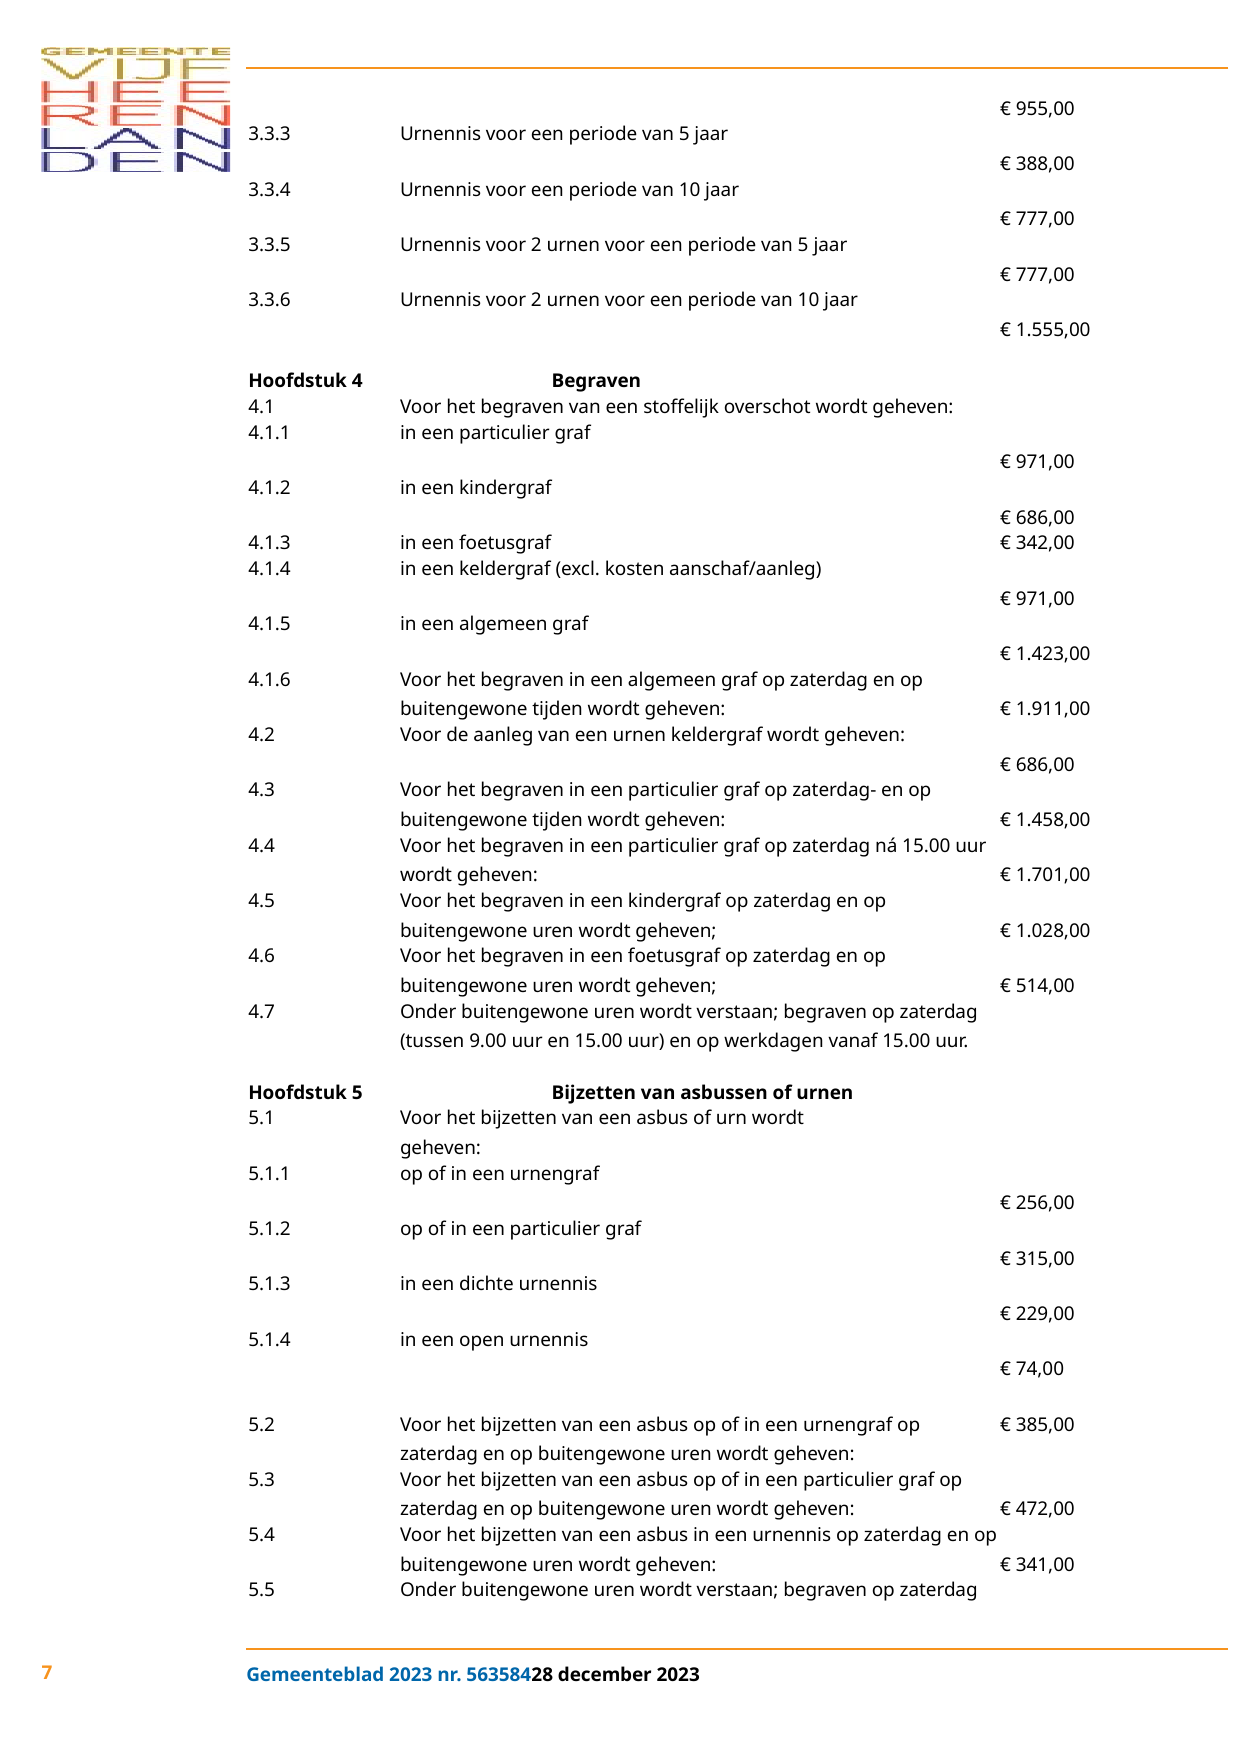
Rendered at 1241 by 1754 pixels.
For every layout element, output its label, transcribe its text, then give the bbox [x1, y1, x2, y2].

table_cell € 256,00 [1000, 1160, 1152, 1215]
table_cell 5.1.1 [248, 1160, 400, 1215]
table_cell € 514,00 [1000, 943, 1152, 998]
picture [41, 47, 231, 172]
table_cell [848, 342, 1000, 367]
table_cell Bijzetten van asbussen of urnen [551, 1079, 1152, 1104]
table_cell 3.3.4 [248, 176, 400, 231]
table_cell Hoofdstuk 4 [248, 368, 551, 393]
table_cell Voor het bijzetten van een asbus op of in een particulier graf op zaterdag en op buitengewone uren wordt geheven: [400, 1466, 1000, 1521]
table_cell [1000, 998, 1152, 1053]
table_cell 4.3 [248, 777, 400, 832]
table_cell Begraven [551, 368, 1152, 393]
table_cell € 341,00 [1000, 1521, 1152, 1577]
table_cell € 777,00 [1000, 231, 1152, 286]
table_cell [848, 1053, 1000, 1079]
table_cell [848, 530, 1000, 555]
table_cell € 315,00 [1000, 1215, 1152, 1271]
table_cell [848, 1215, 1000, 1271]
table_cell € 1.701,00 [1000, 832, 1152, 887]
table_cell 4.5 [248, 887, 400, 942]
table_cell 4.1.4 [248, 555, 400, 611]
table_cell [1000, 1105, 1152, 1160]
table_cell 4.7 [248, 998, 400, 1053]
table_cell [400, 1053, 848, 1079]
table_cell Onder buitengewone uren wordt verstaan; begraven op zaterdag [400, 1577, 1000, 1602]
table_cell [848, 1326, 1000, 1381]
table_cell 5.1 [248, 1105, 400, 1160]
table_cell 4.2 [248, 721, 400, 777]
table_cell Voor het begraven van een stoffelijk overschot wordt geheven: [400, 393, 1000, 419]
table_cell € 342,00 [1000, 530, 1152, 555]
table_cell in een open urnennis [400, 1326, 848, 1381]
table_cell 5.1.4 [248, 1326, 400, 1381]
table_cell Voor de aanleg van een urnen keldergraf wordt geheven: [400, 721, 1000, 777]
table_cell Urnennis voor een periode van 5 jaar [400, 121, 848, 176]
table_cell Voor het begraven in een foetusgraf op zaterdag en op buitengewone uren wordt geheven; [400, 943, 1000, 998]
table_cell € 955,00 [1000, 95, 1152, 121]
table_cell Urnennis voor 2 urnen voor een periode van 10 jaar [400, 286, 1000, 342]
table_cell [848, 474, 1000, 529]
table_cell [848, 231, 1000, 286]
table_cell € 385,00 [1000, 1381, 1152, 1466]
table_cell 5.1.3 [248, 1271, 400, 1326]
table_cell € 472,00 [1000, 1466, 1152, 1521]
table_cell € 388,00 [1000, 121, 1152, 176]
table_cell [1000, 342, 1152, 367]
table_cell [248, 95, 400, 121]
table_cell € 1.028,00 [1000, 887, 1152, 942]
table_cell 3.3.6 [248, 286, 400, 342]
table_cell in een kindergraf [400, 474, 848, 529]
table_cell 3.3.3 [248, 121, 400, 176]
table_cell 4.1.5 [248, 611, 400, 666]
table_cell € 1.423,00 [1000, 611, 1152, 666]
table_cell in een algemeen graf [400, 611, 848, 666]
table_cell [848, 176, 1000, 231]
table_cell 4.6 [248, 943, 400, 998]
table_cell Voor het begraven in een particulier graf op zaterdag- en op buitengewone tijden wordt geheven: [400, 777, 1000, 832]
table_cell [248, 342, 400, 367]
table_cell € 1.458,00 [1000, 777, 1152, 832]
table_cell € 686,00 [1000, 721, 1152, 777]
table_cell [400, 95, 848, 121]
table_cell € 971,00 [1000, 555, 1152, 611]
table_cell Voor het bijzetten van een asbus op of in een urnengraf op zaterdag en op buitengewone uren wordt geheven: [400, 1381, 1000, 1466]
table_cell € 74,00 [1000, 1326, 1152, 1381]
table_cell € 686,00 [1000, 474, 1152, 529]
table_cell [248, 1053, 400, 1079]
table_cell Onder buitengewone uren wordt verstaan; begraven op zaterdag (tussen 9.00 uur en 15.00 uur) en op werkdagen vanaf 15.00 uur. [400, 998, 1000, 1053]
table_cell € 777,00 [1000, 176, 1152, 231]
table_cell 5.5 [248, 1577, 400, 1602]
table_cell [848, 611, 1000, 666]
table_cell op of in een particulier graf [400, 1215, 848, 1271]
table_cell 5.4 [248, 1521, 400, 1577]
table_cell 5.1.2 [248, 1215, 400, 1271]
table_cell Urnennis voor een periode van 10 jaar [400, 176, 848, 231]
table_cell [1000, 393, 1152, 419]
table_cell in een dichte urnennis [400, 1271, 848, 1326]
table_cell € 1.911,00 [1000, 666, 1152, 721]
table_cell [848, 1105, 1000, 1160]
table_cell Voor het bijzetten van een asbus of urn wordt geheven: [400, 1105, 848, 1160]
table_cell 4.1.3 [248, 530, 400, 555]
table_cell Urnennis voor 2 urnen voor een periode van 5 jaar [400, 231, 848, 286]
table_cell [848, 1160, 1000, 1215]
table_cell Voor het begraven in een kindergraf op zaterdag en op buitengewone uren wordt geheven; [400, 887, 1000, 942]
table_cell € 971,00 [1000, 419, 1152, 474]
table_cell [848, 95, 1000, 121]
table_cell 4.4 [248, 832, 400, 887]
table_cell Hoofdstuk 5 [248, 1079, 551, 1104]
table_cell [400, 342, 848, 367]
table_cell 4.1.1 [248, 419, 400, 474]
table_cell 4.1 [248, 393, 400, 419]
table_cell € 1.555,00 [1000, 286, 1152, 342]
table_cell 5.3 [248, 1466, 400, 1521]
table_cell 4.1.2 [248, 474, 400, 529]
table_cell € 229,00 [1000, 1271, 1152, 1326]
table_cell [848, 121, 1000, 176]
table_cell Voor het begraven in een algemeen graf op zaterdag en op buitengewone tijden wordt geheven: [400, 666, 1000, 721]
table_cell 3.3.5 [248, 231, 400, 286]
table_cell [1000, 1577, 1152, 1602]
table_cell Voor het bijzetten van een asbus in een urnennis op zaterdag en op buitengewone uren wordt geheven: [400, 1521, 1000, 1577]
table_cell [848, 419, 1000, 474]
table_cell [848, 555, 1000, 611]
table_cell op of in een urnengraf [400, 1160, 848, 1215]
table_cell 5.2 [248, 1381, 400, 1466]
table_cell [848, 1271, 1000, 1326]
table_cell in een particulier graf [400, 419, 848, 474]
table_cell Voor het begraven in een particulier graf op zaterdag ná 15.00 uur wordt geheven: [400, 832, 1000, 887]
table_cell in een foetusgraf [400, 530, 848, 555]
table_cell [1000, 1053, 1152, 1079]
table_cell 4.1.6 [248, 666, 400, 721]
table_cell in een keldergraf (excl. kosten aanschaf/aanleg) [400, 555, 848, 611]
